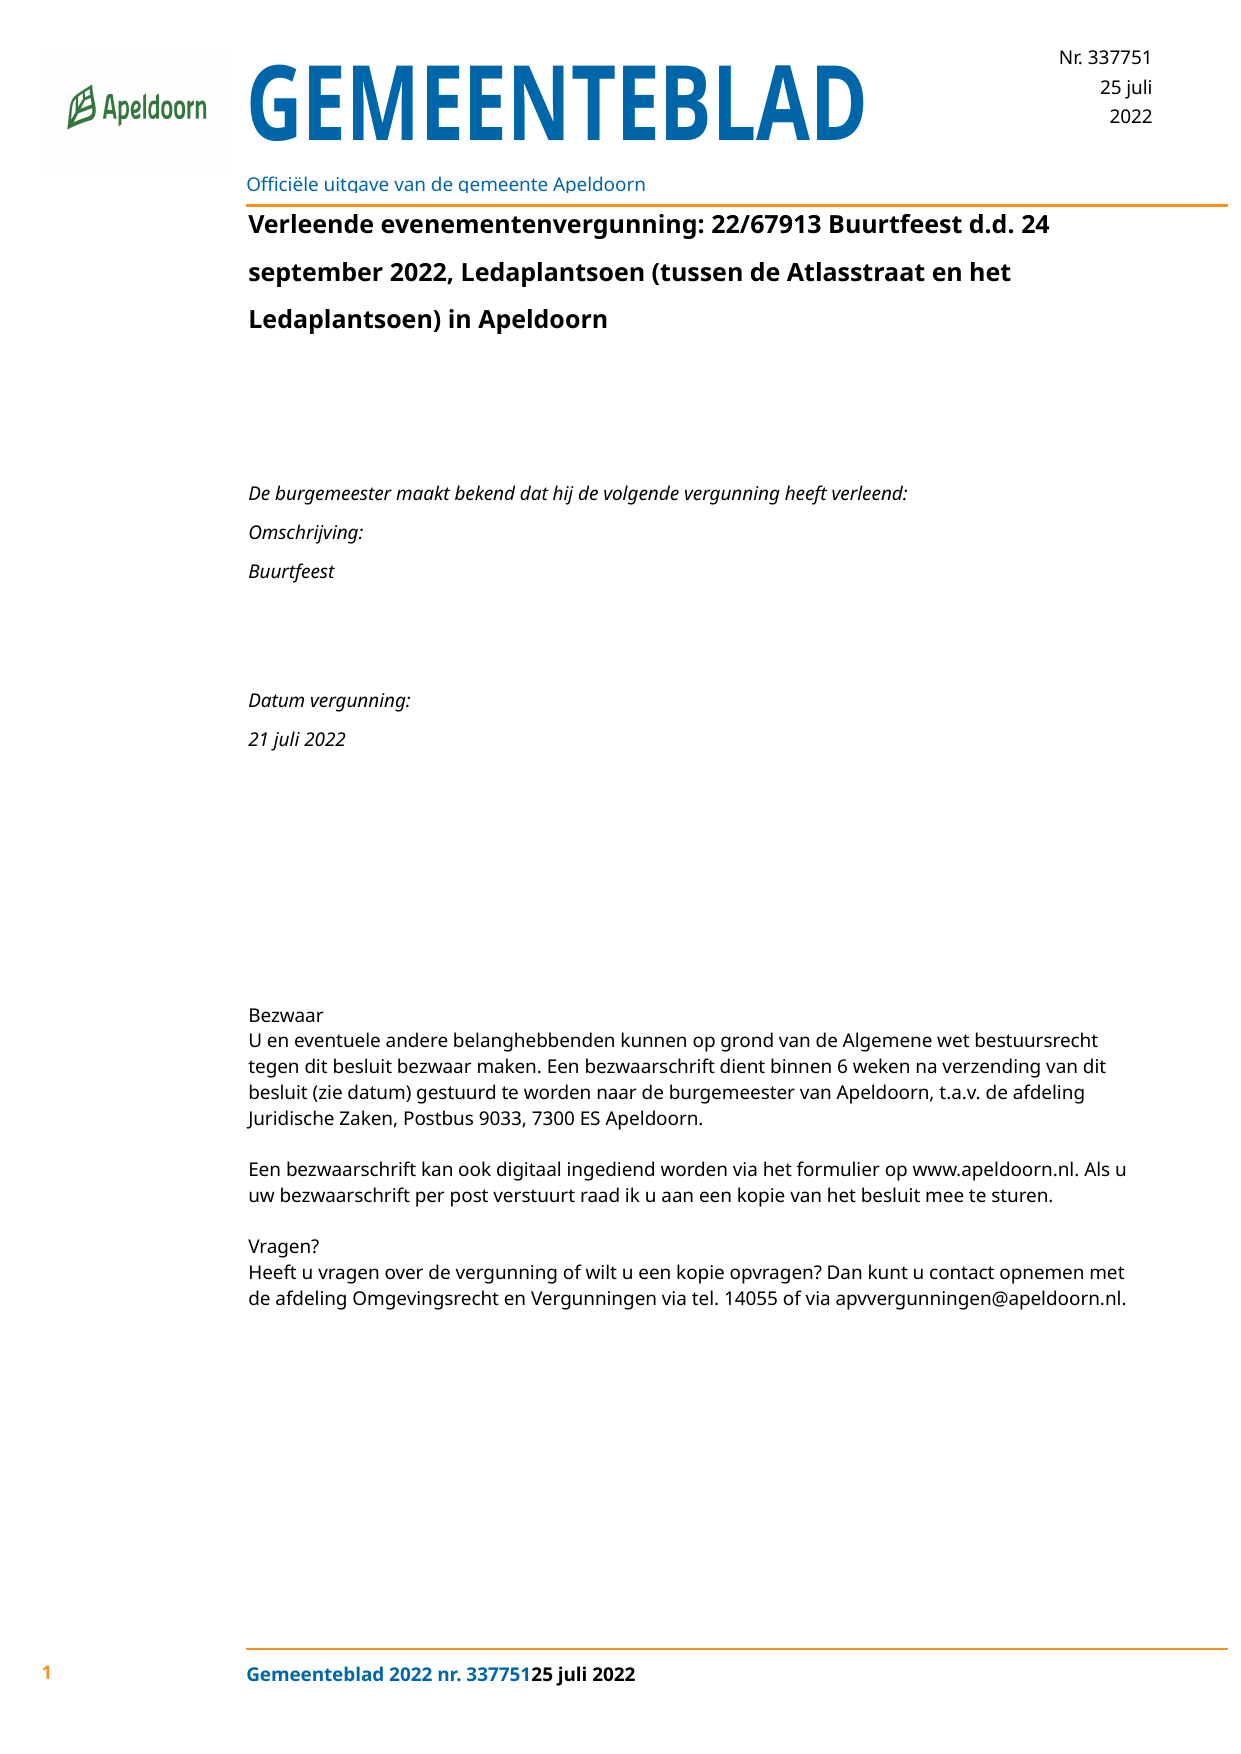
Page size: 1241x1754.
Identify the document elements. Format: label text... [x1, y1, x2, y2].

text Buurtfeest [248, 558, 1152, 584]
text De burgemeester maakt bekend dat hij de volgende vergunning heeft verleend: [248, 480, 1152, 506]
text Bezwaar [248, 1002, 1152, 1028]
text Een bezwaarschrift kan ook digitaal ingediend worden via het formulier op www.apeldoorn.nl. Als u uw bezwaarschrift per post verstuurt raad ik u aan een kopie van het besluit mee te sturen. [248, 1156, 1152, 1208]
text Verleende evenementenvergunning: 22/67913 Buurtfeest d.d. 24 september 2022, Ledaplantsoen (tussen de Atlasstraat en het Ledaplantsoen) in Apeldoorn [248, 207, 1152, 336]
text Vragen? [248, 1233, 1152, 1259]
text Omschrijving: [248, 519, 1152, 545]
text U en eventuele andere belanghebbenden kunnen op grond van de Algemene wet bestuursrecht tegen dit besluit bezwaar maken. Een bezwaarschrift dient binnen 6 weken na verzending van dit besluit (zie datum) gestuurd te worden naar de burgemeester van Apeldoorn, t.a.v. de afdeling Juridische Zaken, Postbus 9033, 7300 ES Apeldoorn. [248, 1028, 1152, 1131]
text Datum vergunning: [248, 687, 1152, 713]
text 21 juli 2022 [248, 727, 1152, 752]
text Heeft u vragen over de vergunning of wilt u een kopie opvragen? Dan kunt u contact opnemen met de afdeling Omgevingsrecht en Vergunningen via tel. 14055 of via apvvergunningen@apeldoorn.nl. [248, 1259, 1152, 1311]
picture [41, 47, 231, 172]
